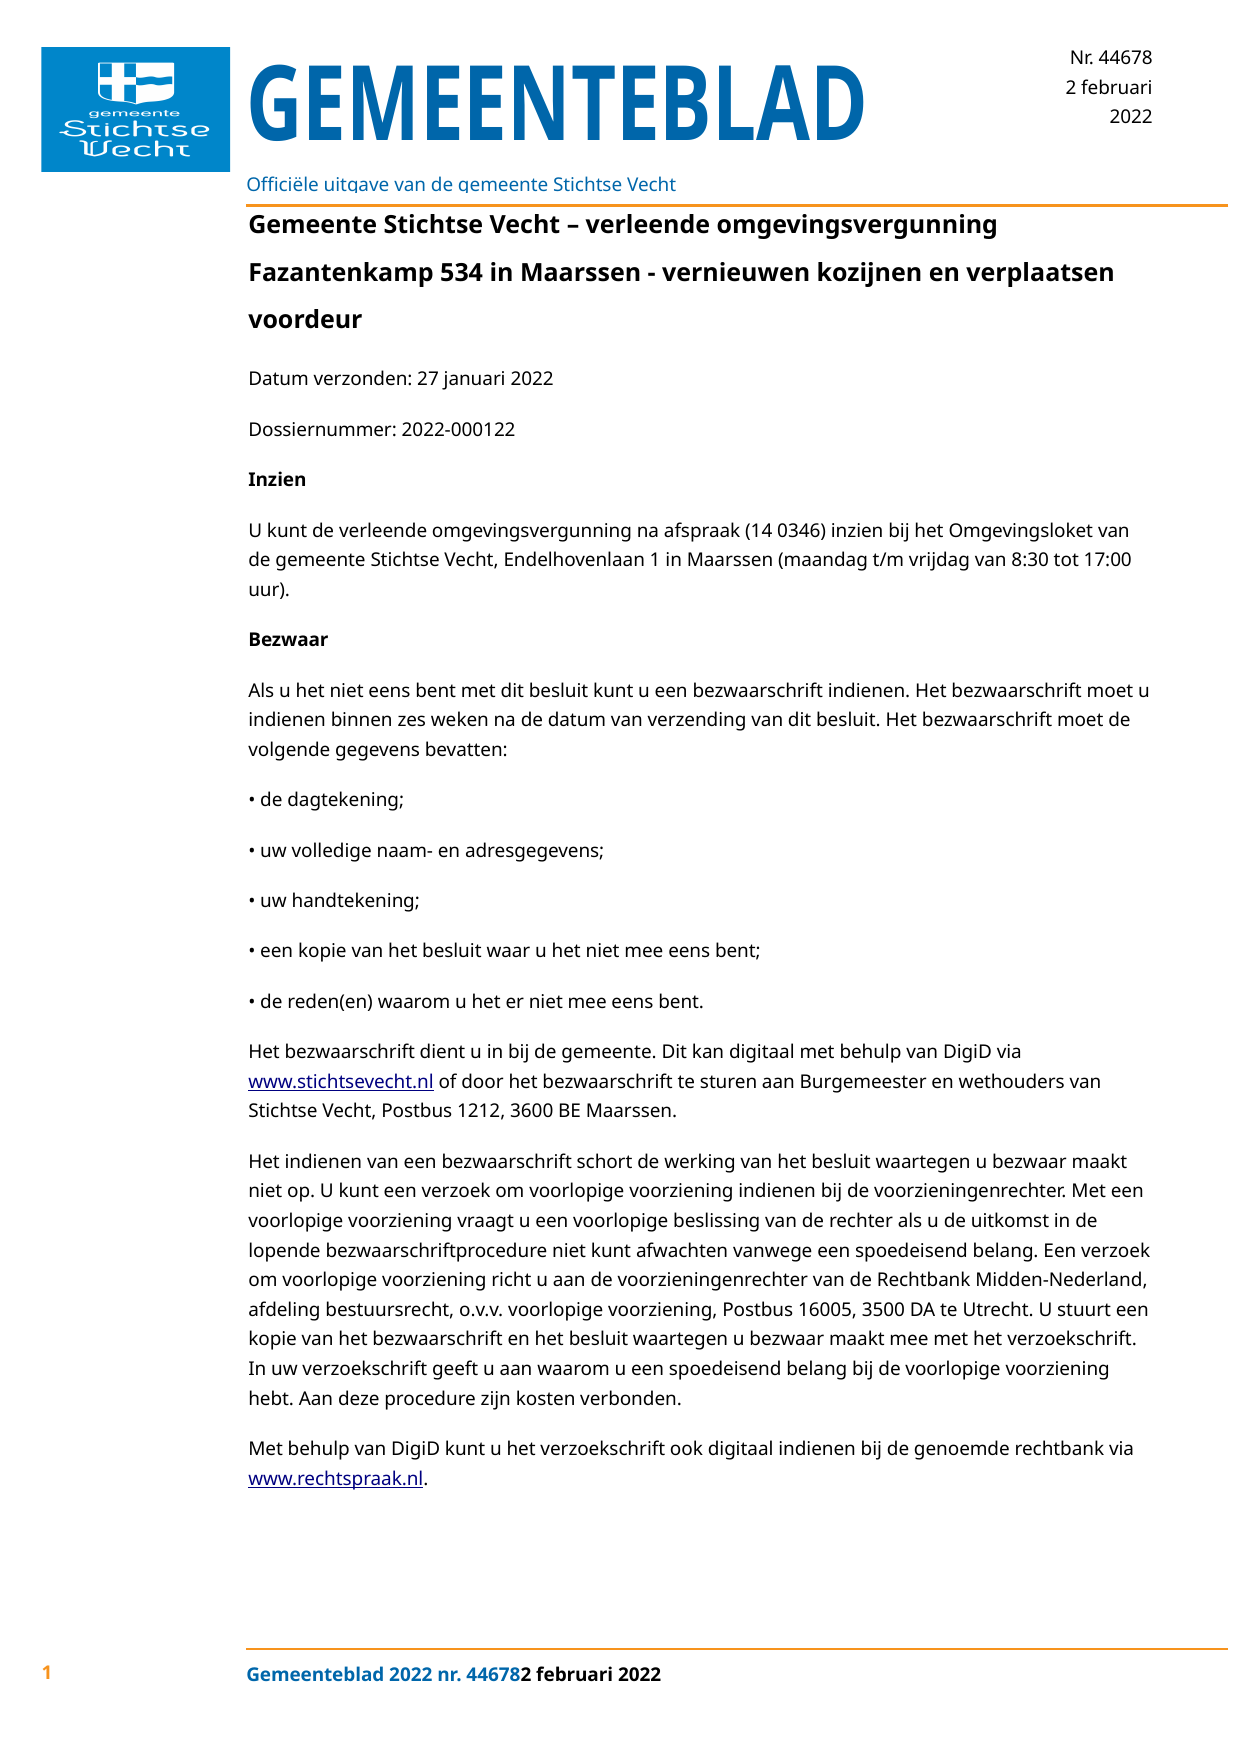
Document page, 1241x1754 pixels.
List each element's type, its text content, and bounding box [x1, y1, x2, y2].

text Als u het niet eens bent met dit besluit kunt u een bezwaarschrift indienen. Het bezwaarschrift moet u indienen binnen zes weken na de datum van verzending van dit besluit. Het bezwaarschrift moet de volgende gegevens bevatten: [248, 677, 1152, 762]
text Inzien [248, 466, 1152, 492]
text • uw volledige naam- en adresgegevens; [248, 837, 1152, 862]
text • de reden(en) waarom u het er niet mee eens bent. [248, 988, 1152, 1014]
picture [137, 63, 174, 103]
text • een kopie van het besluit waar u het niet mee eens bent; [248, 938, 1152, 963]
text Het indienen van een bezwaarschrift schort de werking van het besluit waartegen u bezwaar maakt niet op. U kunt een verzoek om voorlopige voorziening indienen bij de voorzieningenrechter. Met een voorlopige voorziening vraagt u een voorlopige beslissing van de rechter als u de uitkomst in de lopende bezwaarschriftprocedure niet kunt afwachten vanwege een spoedeisend belang. Een verzoek om voorlopige voorziening richt u aan de voorzieningenrechter van de Rechtbank Midden-Nederland, afdeling bestuursrecht, o.v.v. voorlopige voorziening, Postbus 16005, 3500 DA te Utrecht. U stuurt een kopie van het bezwaarschrift en het besluit waartegen u bezwaar maakt mee met het verzoekschrift. In uw verzoekschrift geeft u aan waarom u een spoedeisend belang bij de voorlopige voorziening hebt. Aan deze procedure zijn kosten verbonden. [248, 1148, 1152, 1410]
text Bezwaar [248, 626, 1152, 652]
text Datum verzonden: 27 januari 2022 [248, 366, 1152, 391]
text U kunt de verleende omgevingsvergunning na afspraak (14 0346) inzien bij het Omgevingsloket van de gemeente Stichtse Vecht, Endelhovenlaan 1 in Maarssen (maandag t/m vrijdag van 8:30 tot 17:00 uur). [248, 517, 1152, 602]
text Gemeente Stichtse Vecht – verleende omgevingsvergunning Fazantenkamp 534 in Maarssen - vernieuwen kozijnen en verplaatsen voordeur [248, 207, 1152, 336]
text • de dagtekening; [248, 786, 1152, 812]
text • uw handtekening; [248, 887, 1152, 913]
text Het bezwaarschrift dient u in bij de gemeente. Dit kan digitaal met behulp van DigiD via www.stichtsevecht.nl of door het bezwaarschrift te sturen aan Burgemeester en wethouders van Stichtse Vecht, Postbus 1212, 3600 BE Maarssen. [248, 1038, 1152, 1123]
picture [99, 63, 135, 101]
text Dossiernummer: 2022-000122 [248, 416, 1152, 442]
text Met behulp van DigiD kunt u het verzoekschrift ook digitaal indienen bij de genoemde rechtbank via www.rechtspraak.nl. [248, 1435, 1152, 1490]
